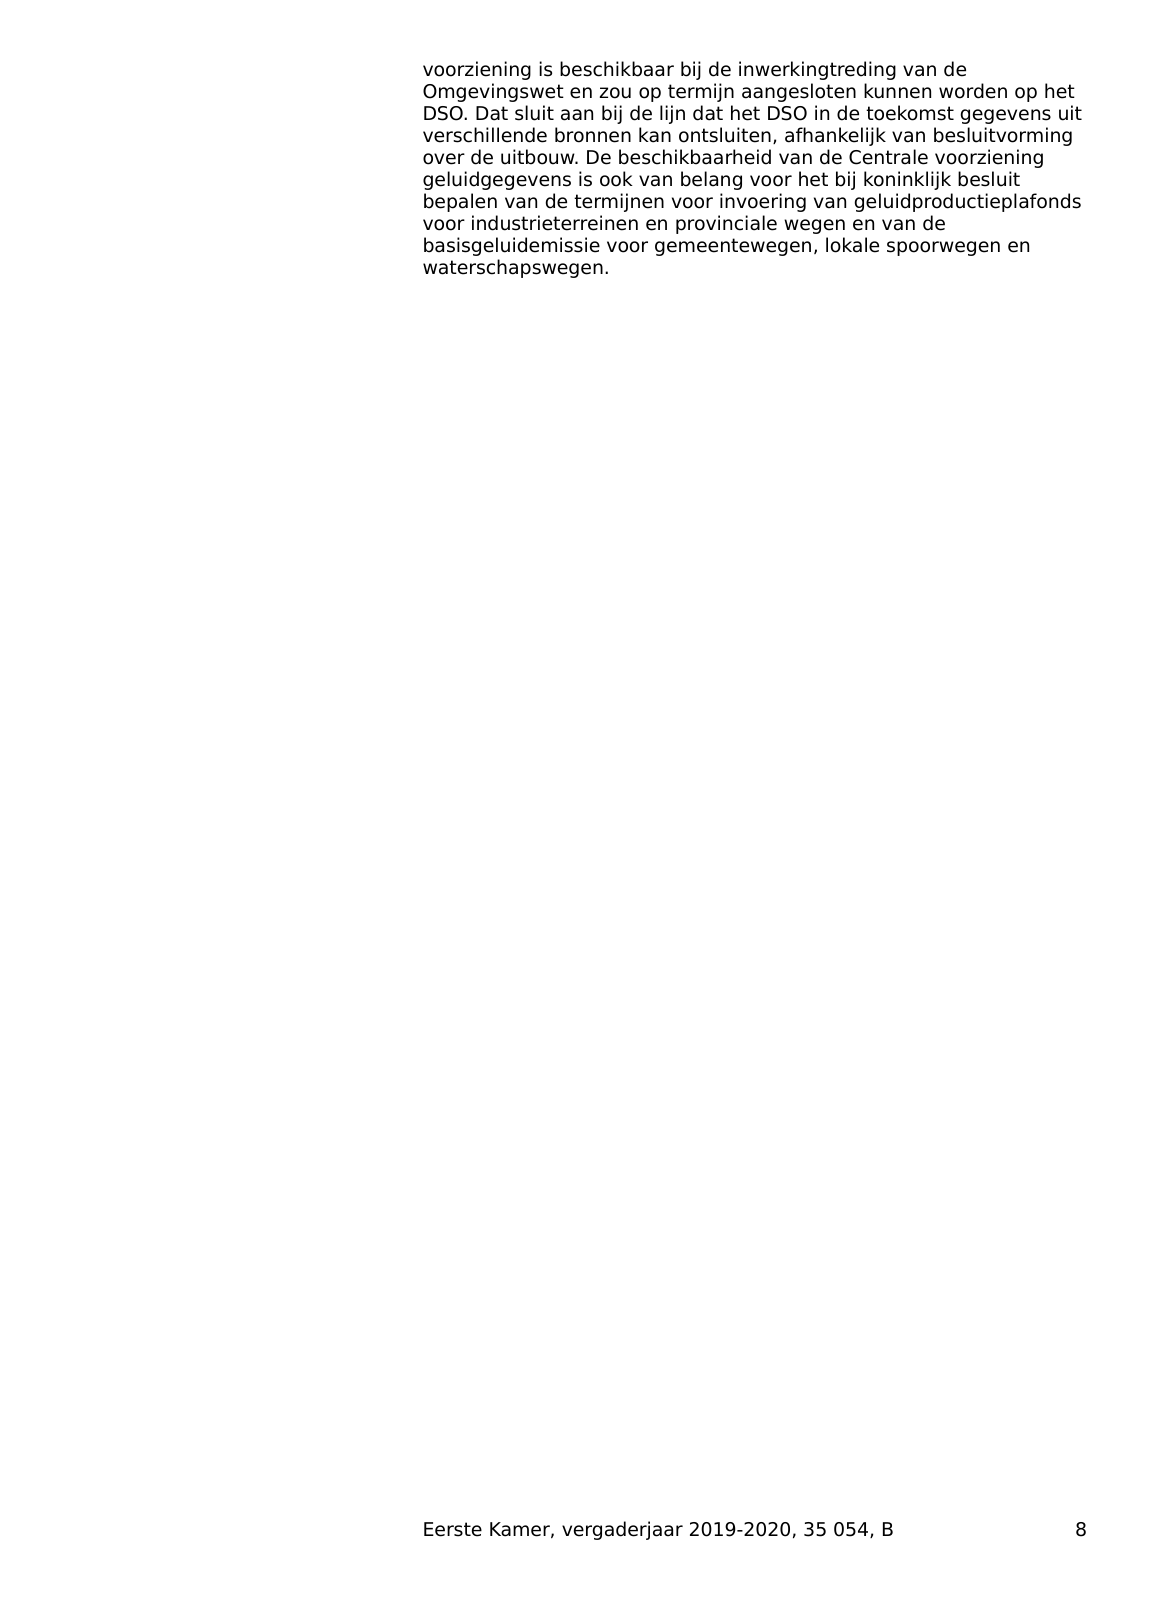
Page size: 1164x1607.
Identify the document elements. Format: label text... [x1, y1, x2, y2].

text voorziening is beschikbaar bij de inwerkingtreding van de Omgevingswet en zou op termijn aangesloten kunnen worden op het DSO. Dat sluit aan bij de lijn dat het DSO in de toekomst gegevens uit verschillende bronnen kan ontsluiten, afhankelijk van besluitvorming over de uitbouw. De beschikbaarheid van de Centrale voorziening geluidgegevens is ook van belang voor het bij koninklijk besluit bepalen van de termijnen voor invoering van geluidproductieplafonds voor industrieterreinen en provinciale wegen en van de basisgeluidemissie voor gemeentewegen, lokale spoorwegen en waterschapswegen. [422, 59, 1087, 279]
